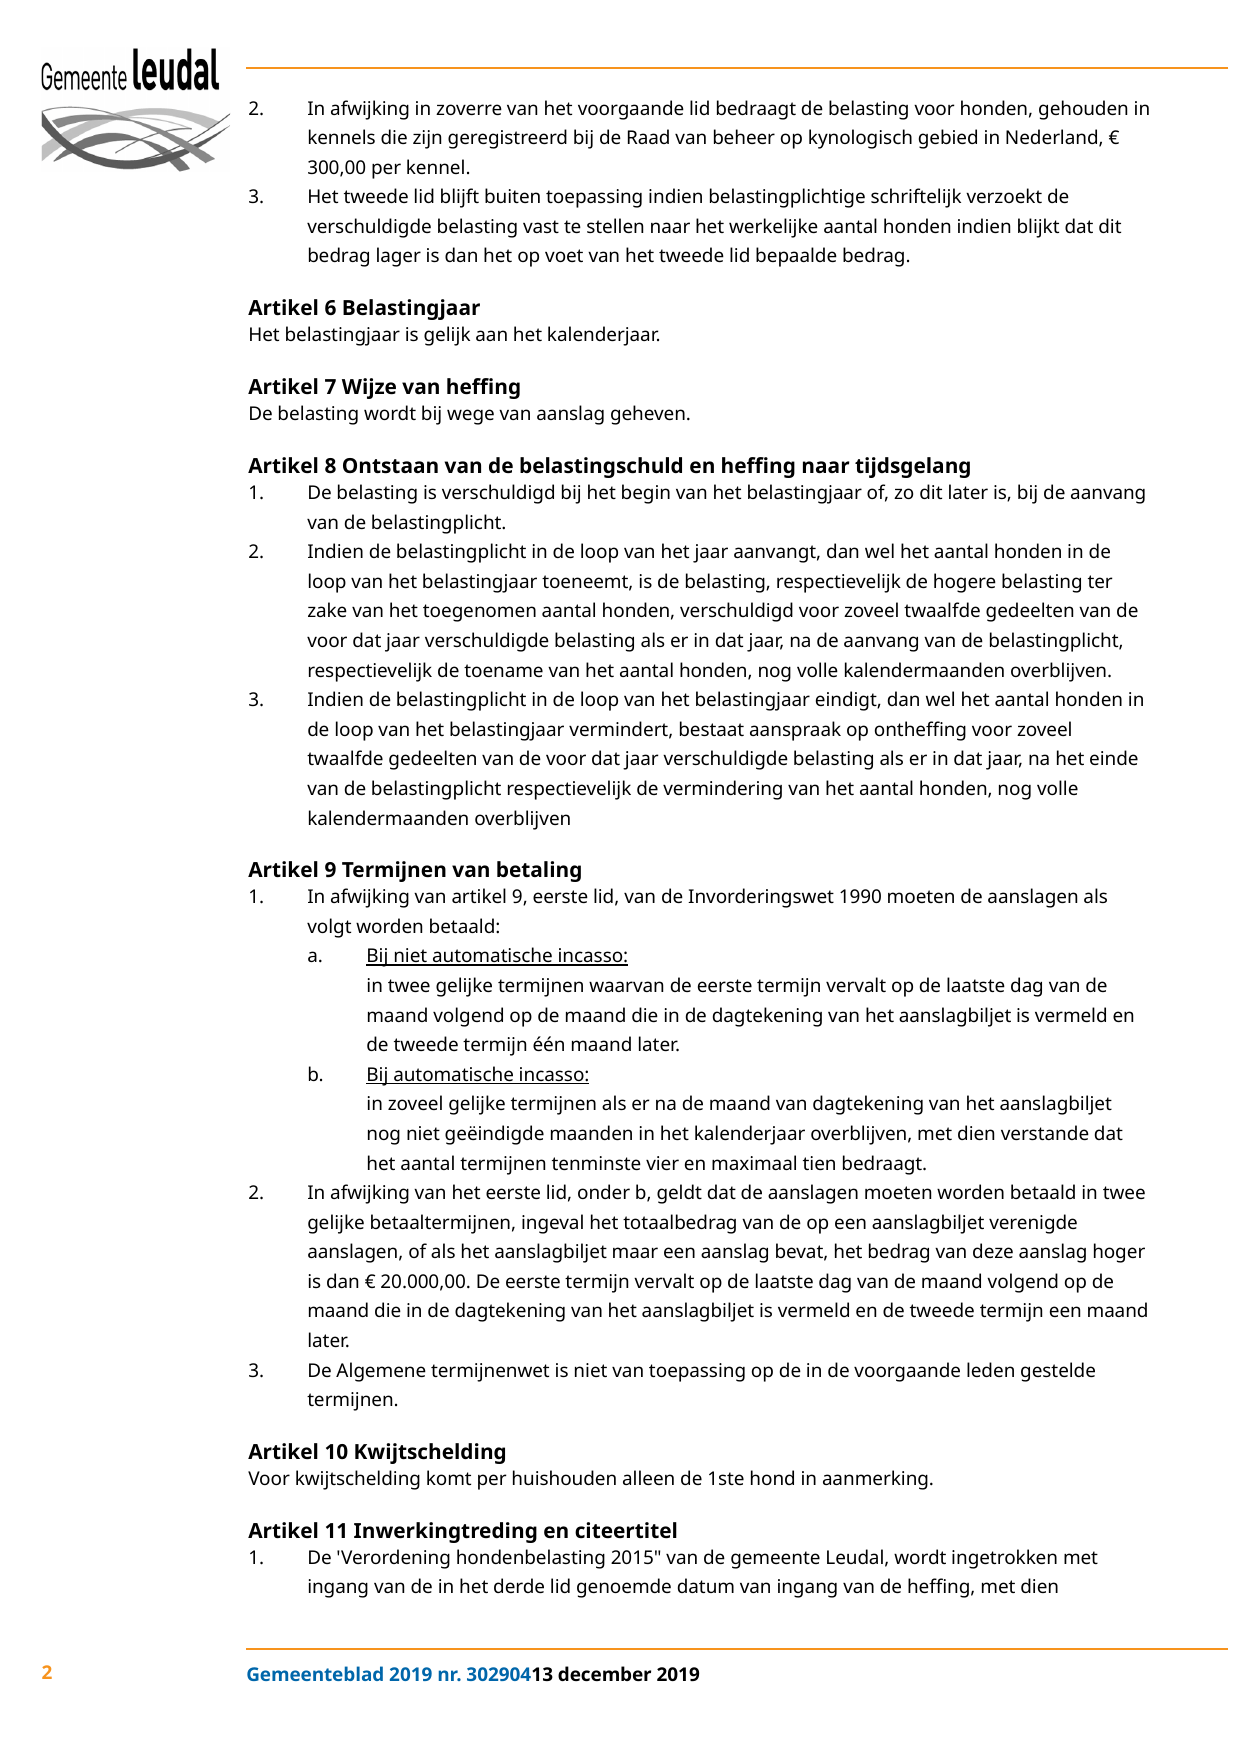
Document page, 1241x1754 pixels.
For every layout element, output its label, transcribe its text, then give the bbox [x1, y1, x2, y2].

text Het belastingjaar is gelijk aan het kalenderjaar. [248, 322, 1152, 347]
text Artikel 6 Belastingjaar [248, 293, 1152, 322]
text Artikel 11 Inwerkingtreding en citeertitel [248, 1516, 1152, 1544]
text Artikel 10 Kwijtschelding [248, 1437, 1152, 1465]
list De Algemene termijnenwet is niet van toepassing op de in de voorgaande leden gestelde termijnen. [248, 1357, 1152, 1412]
text Artikel 8 Ontstaan van de belastingschuld en heffing naar tijdsgelang [248, 451, 1152, 479]
text De belasting wordt bij wege van aanslag geheven. [248, 400, 1152, 426]
text Artikel 7 Wijze van heffing [248, 372, 1152, 400]
list In afwijking in zoverre van het voorgaande lid bedraagt de belasting voor honden, gehouden in kennels die zijn geregistreerd bij de Raad van beheer op kynologisch gebied in Nederland, € 300,00 per kennel. [248, 95, 1152, 180]
list Indien de belastingplicht in de loop van het belastingjaar eindigt, dan wel het aantal honden in de loop van het belastingjaar vermindert, bestaat aanspraak op ontheffing voor zoveel twaalfde gedeelten van de voor dat jaar verschuldigde belasting als er in dat jaar, na het einde van de belastingplicht respectievelijk de vermindering van het aantal honden, nog volle kalendermaanden overblijven [248, 686, 1152, 830]
text Artikel 9 Termijnen van betaling [248, 855, 1152, 883]
list In afwijking van artikel 9, eerste lid, van de Invorderingswet 1990 moeten de aanslagen als volgt worden betaald: [248, 883, 1152, 939]
list Het tweede lid blijft buiten toepassing indien belastingplichtige schriftelijk verzoekt de verschuldigde belasting vast te stellen naar het werkelijke aantal honden indien blijkt dat dit bedrag lager is dan het op voet van het tweede lid bepaalde bedrag. [248, 183, 1152, 268]
list De belasting is verschuldigd bij het begin van het belastingjaar of, zo dit later is, bij de aanvang van de belastingplicht. [248, 479, 1152, 534]
list De 'Verordening hondenbelasting 2015" van de gemeente Leudal, wordt ingetrokken met ingang van de in het derde lid genoemde datum van ingang van de heffing, met dien [248, 1544, 1152, 1599]
list In afwijking van het eerste lid, onder b, geldt dat de aanslagen moeten worden betaald in twee gelijke betaaltermijnen, ingeval het totaalbedrag van de op een aanslagbiljet verenigde aanslagen, of als het aanslagbiljet maar een aanslag bevat, het bedrag van deze aanslag hoger is dan € 20.000,00. De eerste termijn vervalt op de laatste dag van de maand volgend op de maand die in de dagtekening van het aanslagbiljet is vermeld en de tweede termijn een maand later. [248, 1179, 1152, 1353]
picture [41, 47, 231, 172]
list in zoveel gelijke termijnen als er na de maand van dagtekening van het aanslagbiljet nog niet geëindigde maanden in het kalenderjaar overblijven, met dien verstande dat het aantal termijnen tenminste vier en maximaal tien bedraagt. [307, 1091, 1152, 1176]
list Bij automatische incasso: [307, 1061, 1152, 1087]
list Indien de belastingplicht in de loop van het jaar aanvangt, dan wel het aantal honden in de loop van het belastingjaar toeneemt, is de belasting, respectievelijk de hogere belasting ter zake van het toegenomen aantal honden, verschuldigd voor zoveel twaalfde gedeelten van de voor dat jaar verschuldigde belasting als er in dat jaar, na de aanvang van de belastingplicht, respectievelijk de toename van het aantal honden, nog volle kalendermaanden overblijven. [248, 538, 1152, 682]
list Bij niet automatische incasso: [307, 943, 1152, 968]
list in twee gelijke termijnen waarvan de eerste termijn vervalt op de laatste dag van de maand volgend op de maand die in de dagtekening van het aanslagbiljet is vermeld en de tweede termijn één maand later. [307, 972, 1152, 1057]
text Voor kwijtschelding komt per huishouden alleen de 1ste hond in aanmerking. [248, 1465, 1152, 1491]
